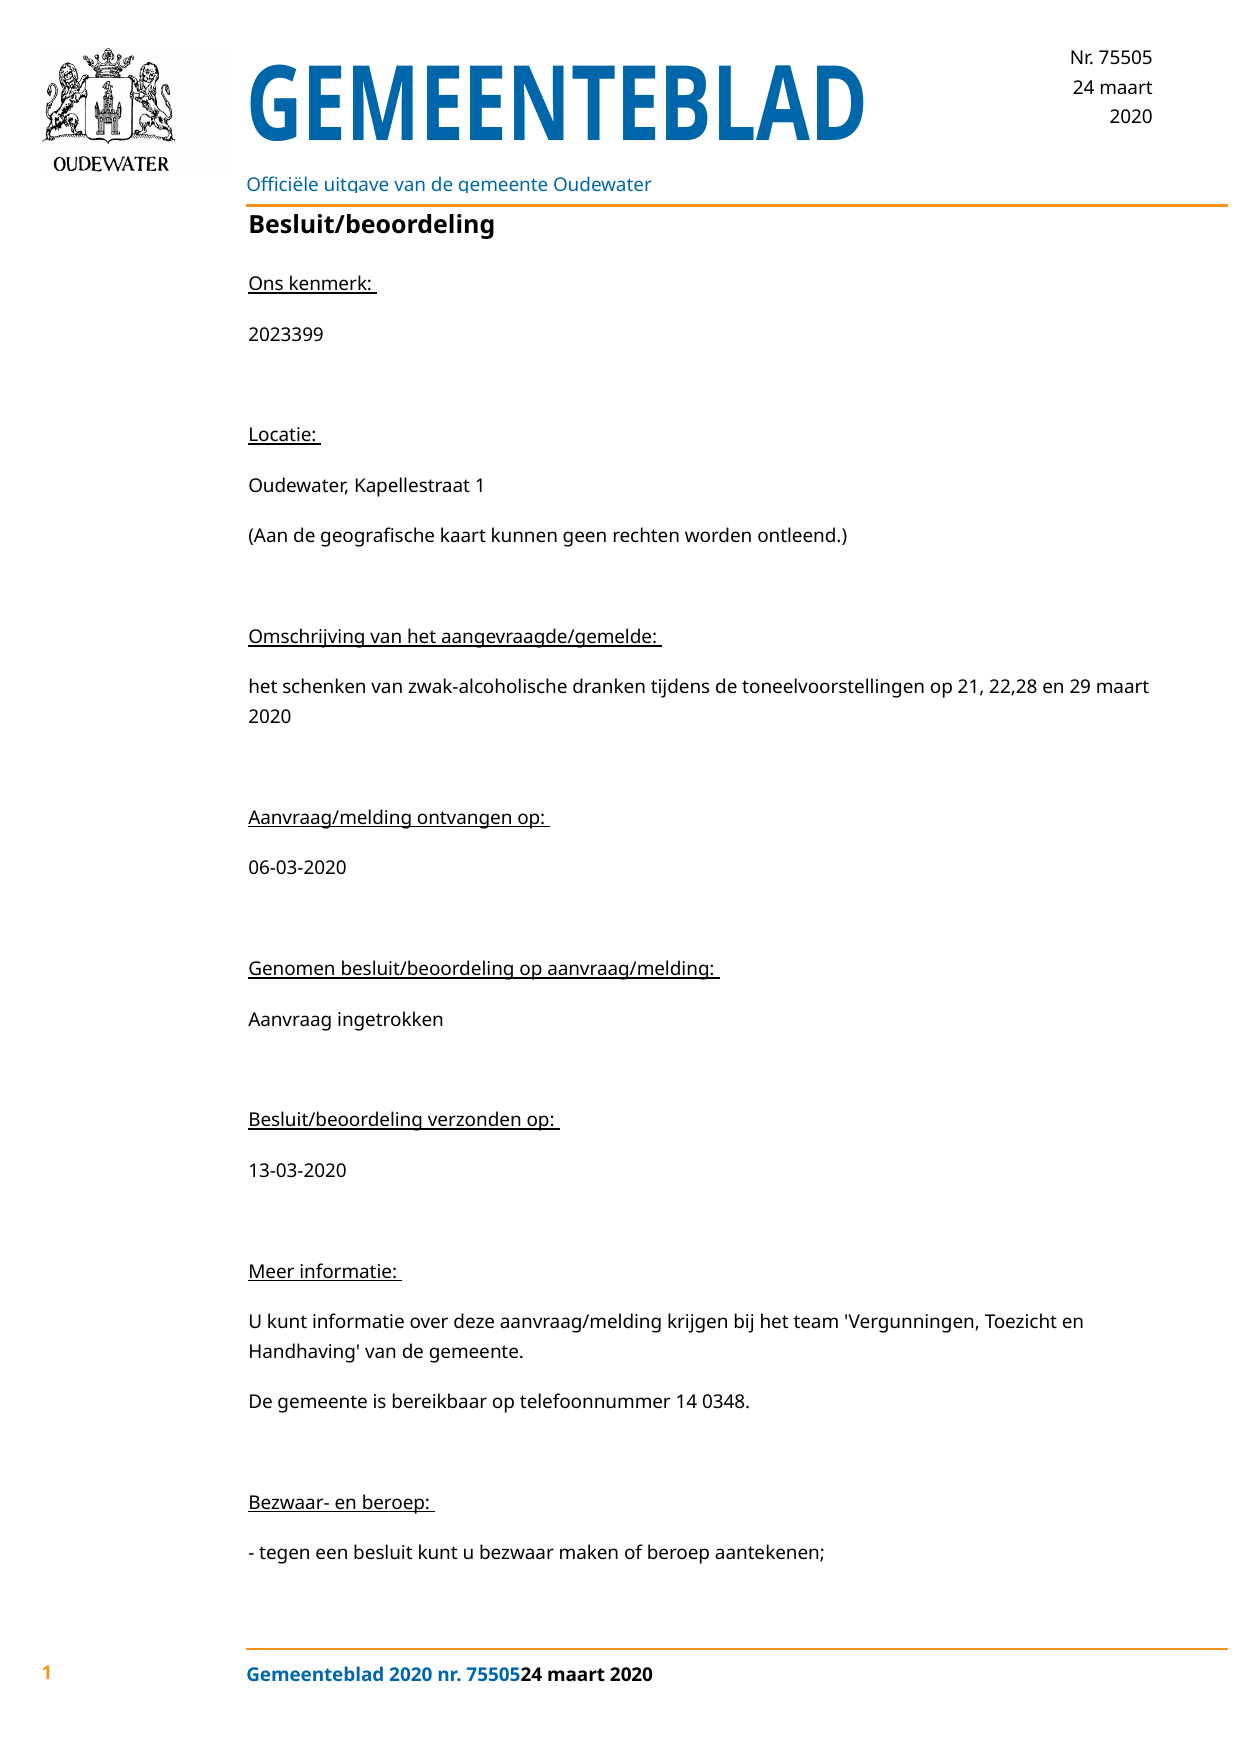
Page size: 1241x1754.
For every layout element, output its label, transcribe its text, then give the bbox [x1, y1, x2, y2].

text Omschrijving van het aangevraagde/gemelde: [248, 623, 1152, 649]
text 06-03-2020 [248, 854, 1152, 880]
text Meer informatie: [248, 1258, 1152, 1283]
text Locatie: [248, 422, 1152, 447]
text (Aan de geografische kaart kunnen geen rechten worden ontleend.) [248, 522, 1152, 548]
text Genomen besluit/beoordeling op aanvraag/melding: [248, 955, 1152, 981]
text 13-03-2020 [248, 1157, 1152, 1183]
text Oudewater, Kapellestraat 1 [248, 472, 1152, 498]
text Aanvraag ingetrokken [248, 1006, 1152, 1031]
text Ons kenmerk: [248, 270, 1152, 296]
text Bezwaar- en beroep: [248, 1489, 1152, 1515]
text De gemeente is bereikbaar op telefoonnummer 14 0348. [248, 1388, 1152, 1414]
text U kunt informatie over deze aanvraag/melding krijgen bij het team 'Vergunningen, Toezicht en Handhaving' van de gemeente. [248, 1308, 1152, 1363]
text Besluit/beoordeling verzonden op: [248, 1107, 1152, 1132]
text - tegen een besluit kunt u bezwaar maken of beroep aantekenen; [248, 1539, 1152, 1565]
text 2023399 [248, 321, 1152, 346]
picture [41, 47, 231, 172]
text het schenken van zwak-alcoholische dranken tijdens de toneelvoorstellingen op 21, 22,28 en 29 maart 2020 [248, 674, 1152, 729]
text Besluit/beoordeling [248, 207, 1152, 241]
text Aanvraag/melding ontvangen op: [248, 804, 1152, 830]
